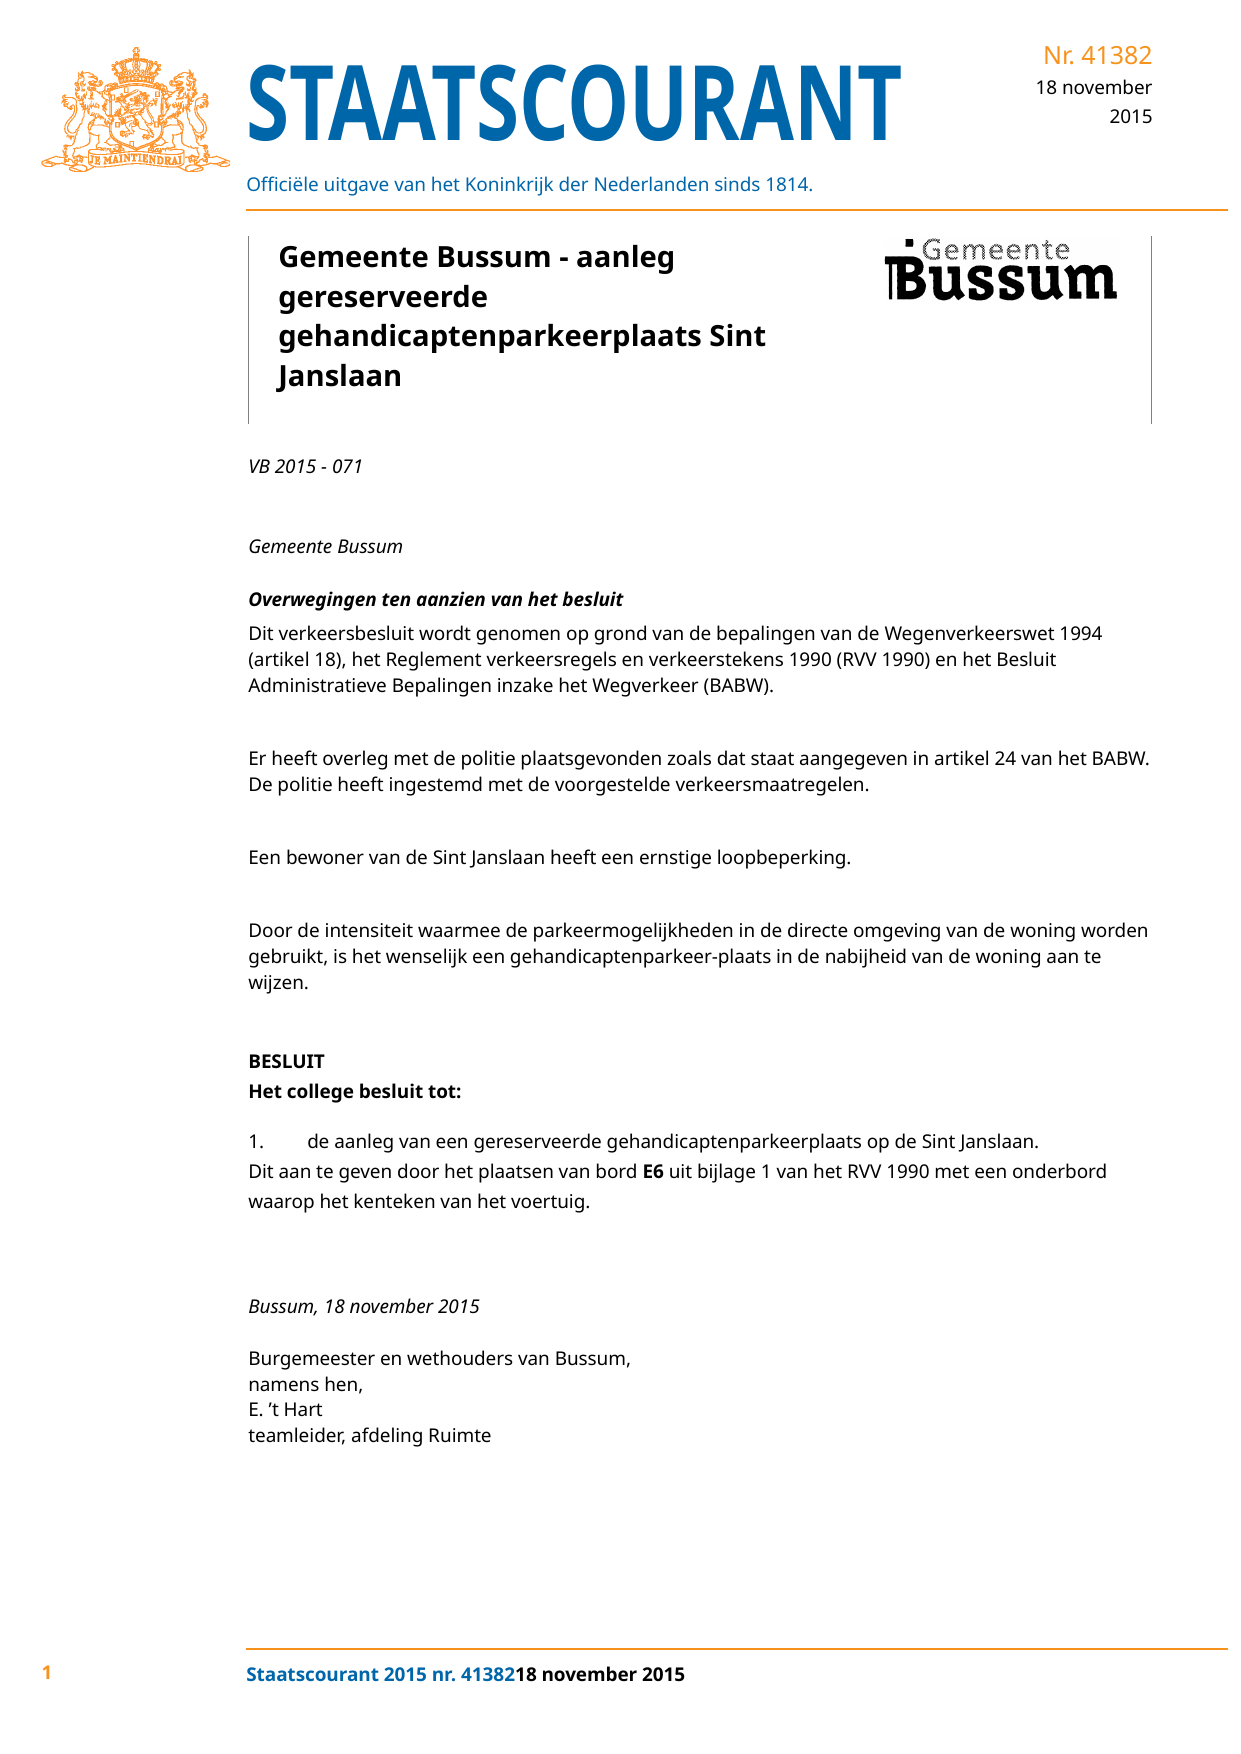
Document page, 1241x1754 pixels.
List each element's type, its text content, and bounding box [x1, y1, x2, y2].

text teamleider, afdeling Ruimte [248, 1422, 1152, 1448]
text Het college besluit tot: [248, 1078, 1152, 1104]
text Een bewoner van de Sint Janslaan heeft een ernstige loopbeperking. [248, 844, 1152, 870]
text Dit aan te geven door het plaatsen van bord E6 uit bijlage 1 van het RVV 1990 met een onderbord waarop het kenteken van het voertuig. [248, 1158, 1152, 1214]
text BESLUIT [248, 1049, 1152, 1074]
text Er heeft overleg met de politie plaatsgevonden zoals dat staat aangegeven in artikel 24 van het BABW. De politie heeft ingestemd met de voorgestelde verkeersmaatregelen. [248, 745, 1152, 797]
text Door de intensiteit waarmee de parkeermogelijkheden in de directe omgeving van de woning worden gebruikt, is het wenselijk een gehandicaptenparkeer-plaats in de nabijheid van de woning aan te wijzen. [248, 917, 1152, 995]
text Gemeente Bussum [248, 533, 1152, 559]
text E. ’t Hart [248, 1397, 1152, 1422]
table_header [850, 236, 1151, 424]
picture [882, 236, 1119, 302]
text VB 2015 - 071 [248, 454, 1152, 479]
text Burgemeester en wethouders van Bussum, [248, 1345, 1152, 1371]
picture [41, 47, 231, 172]
text Bussum, 18 november 2015 [248, 1294, 1152, 1319]
text Dit verkeersbesluit wordt genomen op grond van de bepalingen van de Wegenverkeerswet 1994 (artikel 18), het Reglement verkeersregels en verkeerstekens 1990 (RVV 1990) en het Besluit Administratieve Bepalingen inzake het Wegverkeer (BABW). [248, 620, 1152, 697]
text Overwegingen ten aanzien van het besluit [248, 586, 1152, 612]
text namens hen, [248, 1371, 1152, 1397]
list de aanleg van een gereserveerde gehandicaptenparkeerplaats op de Sint Janslaan. [248, 1129, 1152, 1154]
table_header Gemeente Bussum - aanleg gereserveerde gehandicaptenparkeerplaats Sint Janslaan [249, 236, 850, 424]
